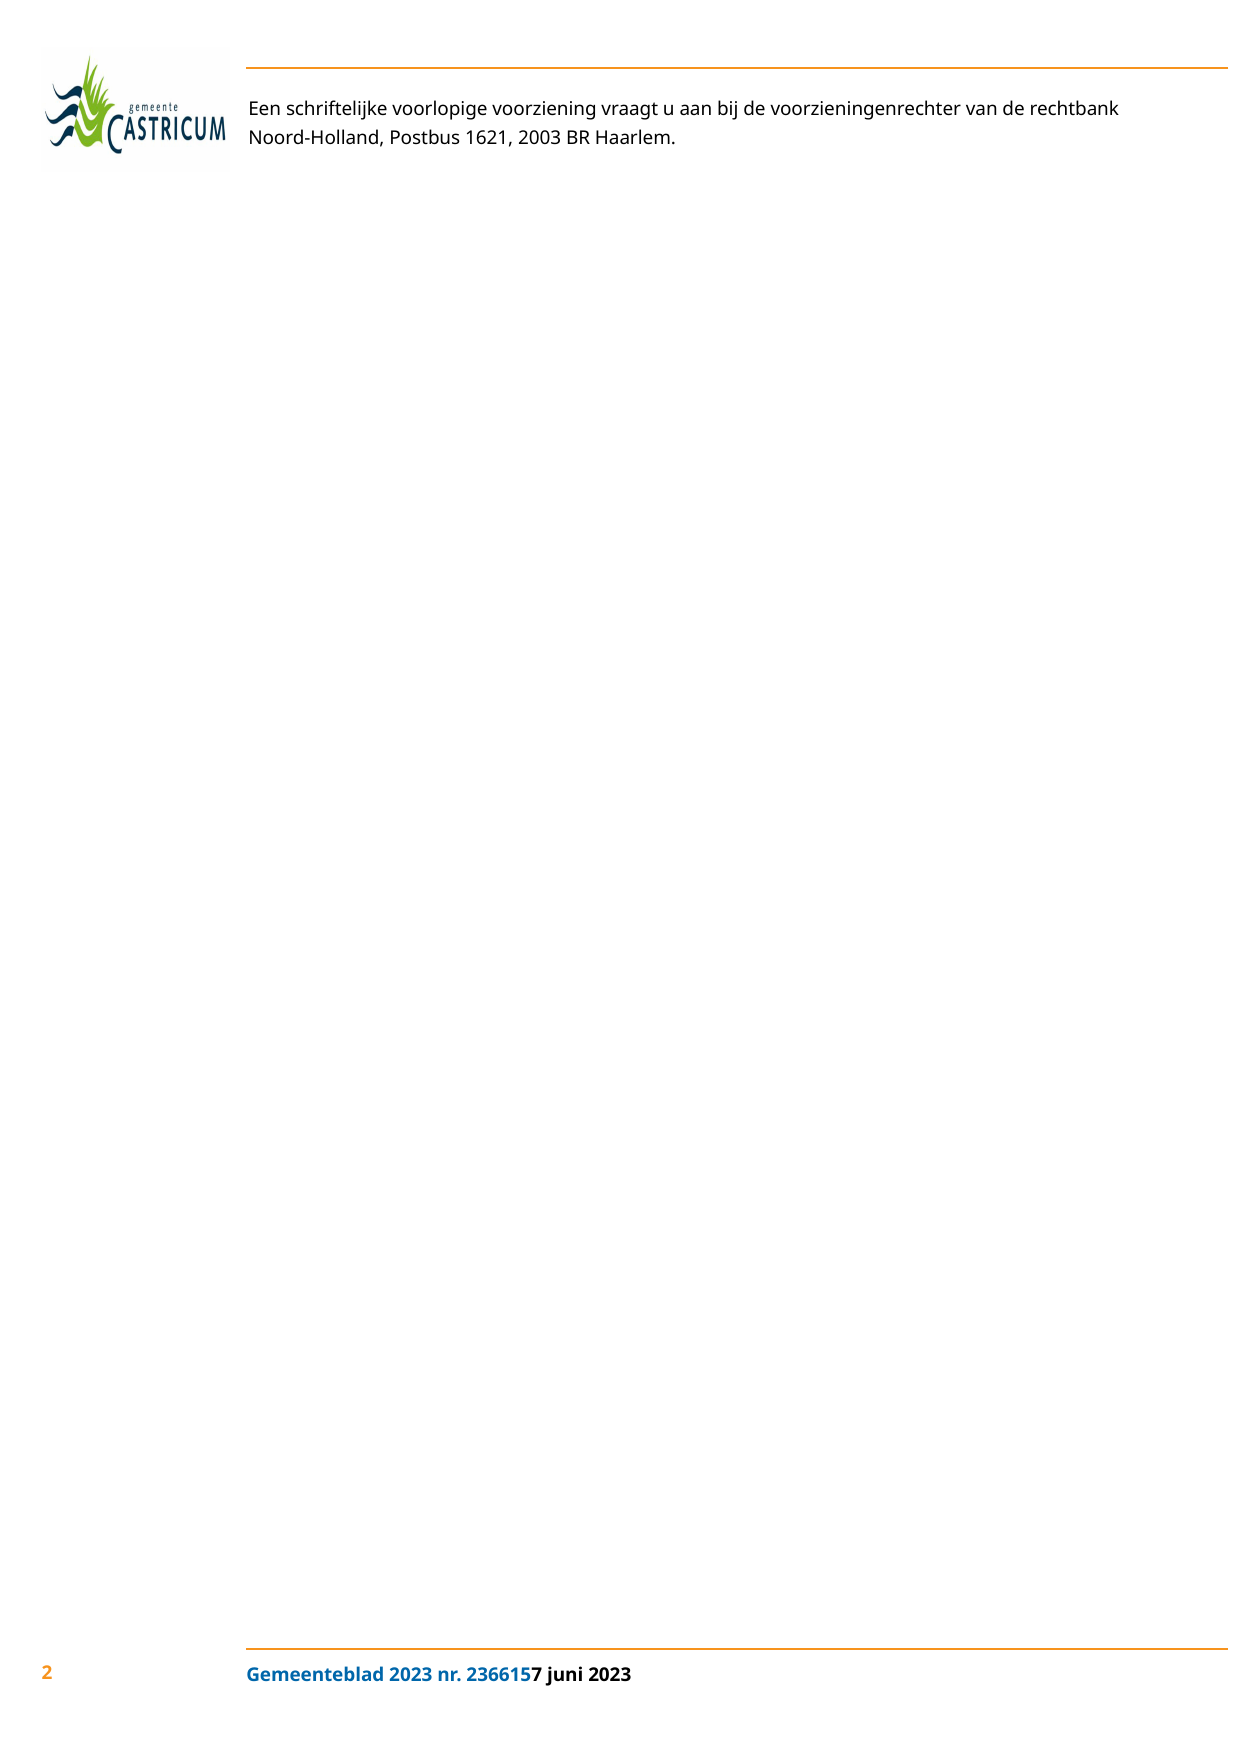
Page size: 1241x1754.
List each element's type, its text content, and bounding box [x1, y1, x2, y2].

text Een schriftelijke voorlopige voorziening vraagt u aan bij de voorzieningenrechter van de rechtbank Noord-Holland, Postbus 1621, 2003 BR Haarlem. [248, 95, 1152, 150]
picture [41, 47, 231, 172]
